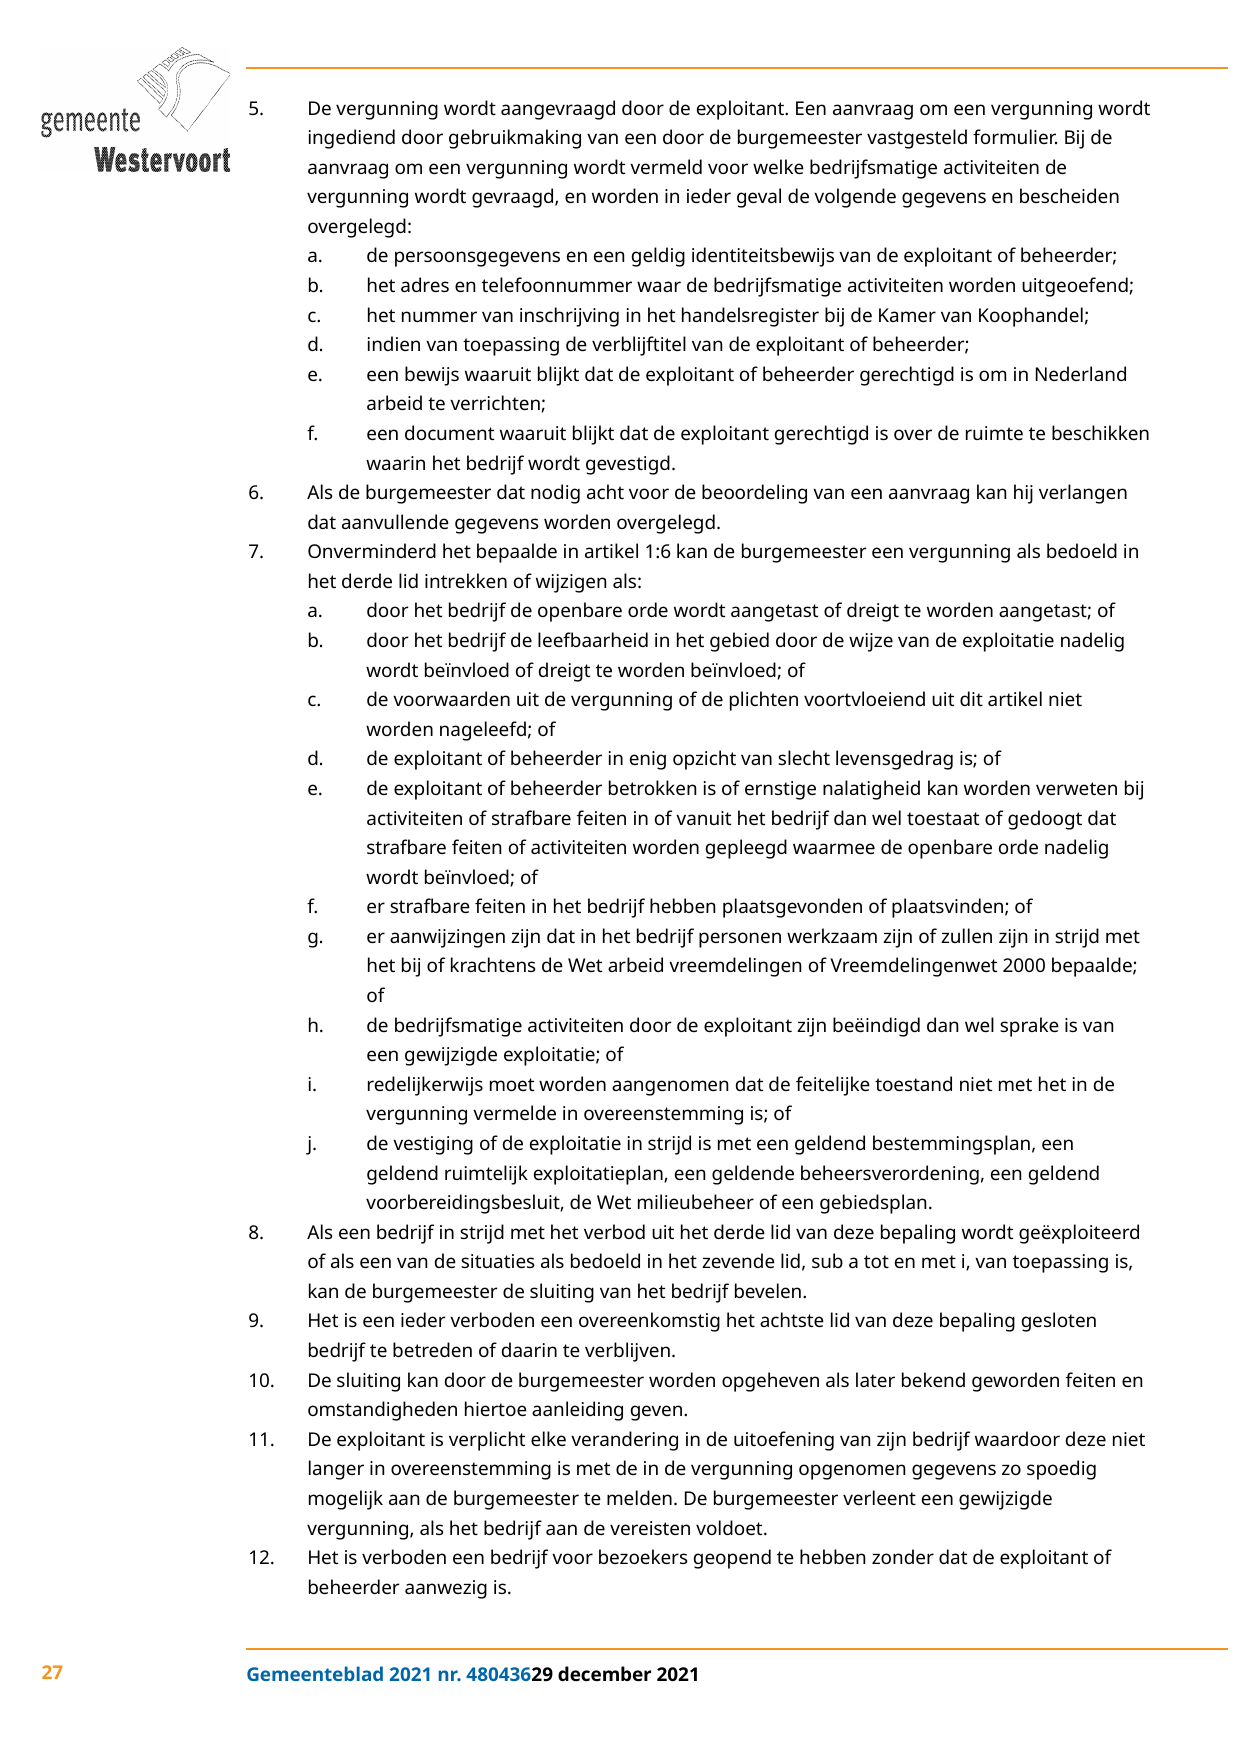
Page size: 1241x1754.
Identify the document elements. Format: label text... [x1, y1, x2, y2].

list een document waaruit blijkt dat de exploitant gerechtigd is over de ruimte te beschikken waarin het bedrijf wordt gevestigd. [307, 420, 1152, 476]
list de vestiging of de exploitatie in strijd is met een geldend bestemmingsplan, een geldend ruimtelijk exploitatieplan, een geldende beheersverordening, een geldend voorbereidingsbesluit, de Wet milieubeheer of een gebiedsplan. [307, 1130, 1152, 1215]
list er aanwijzingen zijn dat in het bedrijf personen werkzaam zijn of zullen zijn in strijd met het bij of krachtens de Wet arbeid vreemdelingen of Vreemdelingenwet 2000 bepaalde; of [307, 923, 1152, 1008]
list een bewijs waaruit blijkt dat de exploitant of beheerder gerechtigd is om in Nederland arbeid te verrichten; [307, 361, 1152, 416]
list de exploitant of beheerder betrokken is of ernstige nalatigheid kan worden verweten bij activiteiten of strafbare feiten in of vanuit het bedrijf dan wel toestaat of gedoogt dat strafbare feiten of activiteiten worden gepleegd waarmee de openbare orde nadelig wordt beïnvloed; of [307, 775, 1152, 890]
picture [41, 47, 231, 172]
list de exploitant of beheerder in enig opzicht van slecht levensgedrag is; of [307, 746, 1152, 771]
list de persoonsgegevens en een geldig identiteitsbewijs van de exploitant of beheerder; [307, 243, 1152, 268]
list door het bedrijf de openbare orde wordt aangetast of dreigt te worden aangetast; of [307, 598, 1152, 623]
list De exploitant is verplicht elke verandering in de uitoefening van zijn bedrijf waardoor deze niet langer in overeenstemming is met de in de vergunning opgenomen gegevens zo spoedig mogelijk aan de burgemeester te melden. De burgemeester verleent een gewijzigde vergunning, als het bedrijf aan de vereisten voldoet. [248, 1426, 1152, 1541]
list Als de burgemeester dat nodig acht voor de beoordeling van een aanvraag kan hij verlangen dat aanvullende gegevens worden overgelegd. [248, 479, 1152, 535]
list indien van toepassing de verblijftitel van de exploitant of beheerder; [307, 331, 1152, 357]
list De vergunning wordt aangevraagd door de exploitant. Een aanvraag om een vergunning wordt ingediend door gebruikmaking van een door de burgemeester vastgesteld formulier. Bij de aanvraag om een vergunning wordt vermeld voor welke bedrijfsmatige activiteiten de vergunning wordt gevraagd, en worden in ieder geval de volgende gegevens en bescheiden overgelegd: [248, 95, 1152, 239]
list het nummer van inschrijving in het handelsregister bij de Kamer van Koophandel; [307, 302, 1152, 328]
list Als een bedrijf in strijd met het verbod uit het derde lid van deze bepaling wordt geëxploiteerd of als een van de situaties als bedoeld in het zevende lid, sub a tot en met i, van toepassing is, kan de burgemeester de sluiting van het bedrijf bevelen. [248, 1219, 1152, 1304]
list De sluiting kan door de burgemeester worden opgeheven als later bekend geworden feiten en omstandigheden hiertoe aanleiding geven. [248, 1367, 1152, 1422]
list Onverminderd het bepaalde in artikel 1:6 kan de burgemeester een vergunning als bedoeld in het derde lid intrekken of wijzigen als: [248, 538, 1152, 594]
list Het is een ieder verboden een overeenkomstig het achtste lid van deze bepaling gesloten bedrijf te betreden of daarin te verblijven. [248, 1308, 1152, 1363]
list er strafbare feiten in het bedrijf hebben plaatsgevonden of plaatsvinden; of [307, 893, 1152, 919]
list door het bedrijf de leefbaarheid in het gebied door de wijze van de exploitatie nadelig wordt beïnvloed of dreigt te worden beïnvloed; of [307, 627, 1152, 683]
list de voorwaarden uit de vergunning of de plichten voortvloeiend uit dit artikel niet worden nageleefd; of [307, 686, 1152, 742]
list het adres en telefoonnummer waar de bedrijfsmatige activiteiten worden uitgeoefend; [307, 272, 1152, 298]
list Het is verboden een bedrijf voor bezoekers geopend te hebben zonder dat de exploitant of beheerder aanwezig is. [248, 1544, 1152, 1600]
list de bedrijfsmatige activiteiten door de exploitant zijn beëindigd dan wel sprake is van een gewijzigde exploitatie; of [307, 1012, 1152, 1067]
list redelijkerwijs moet worden aangenomen dat de feitelijke toestand niet met het in de vergunning vermelde in overeenstemming is; of [307, 1071, 1152, 1126]
